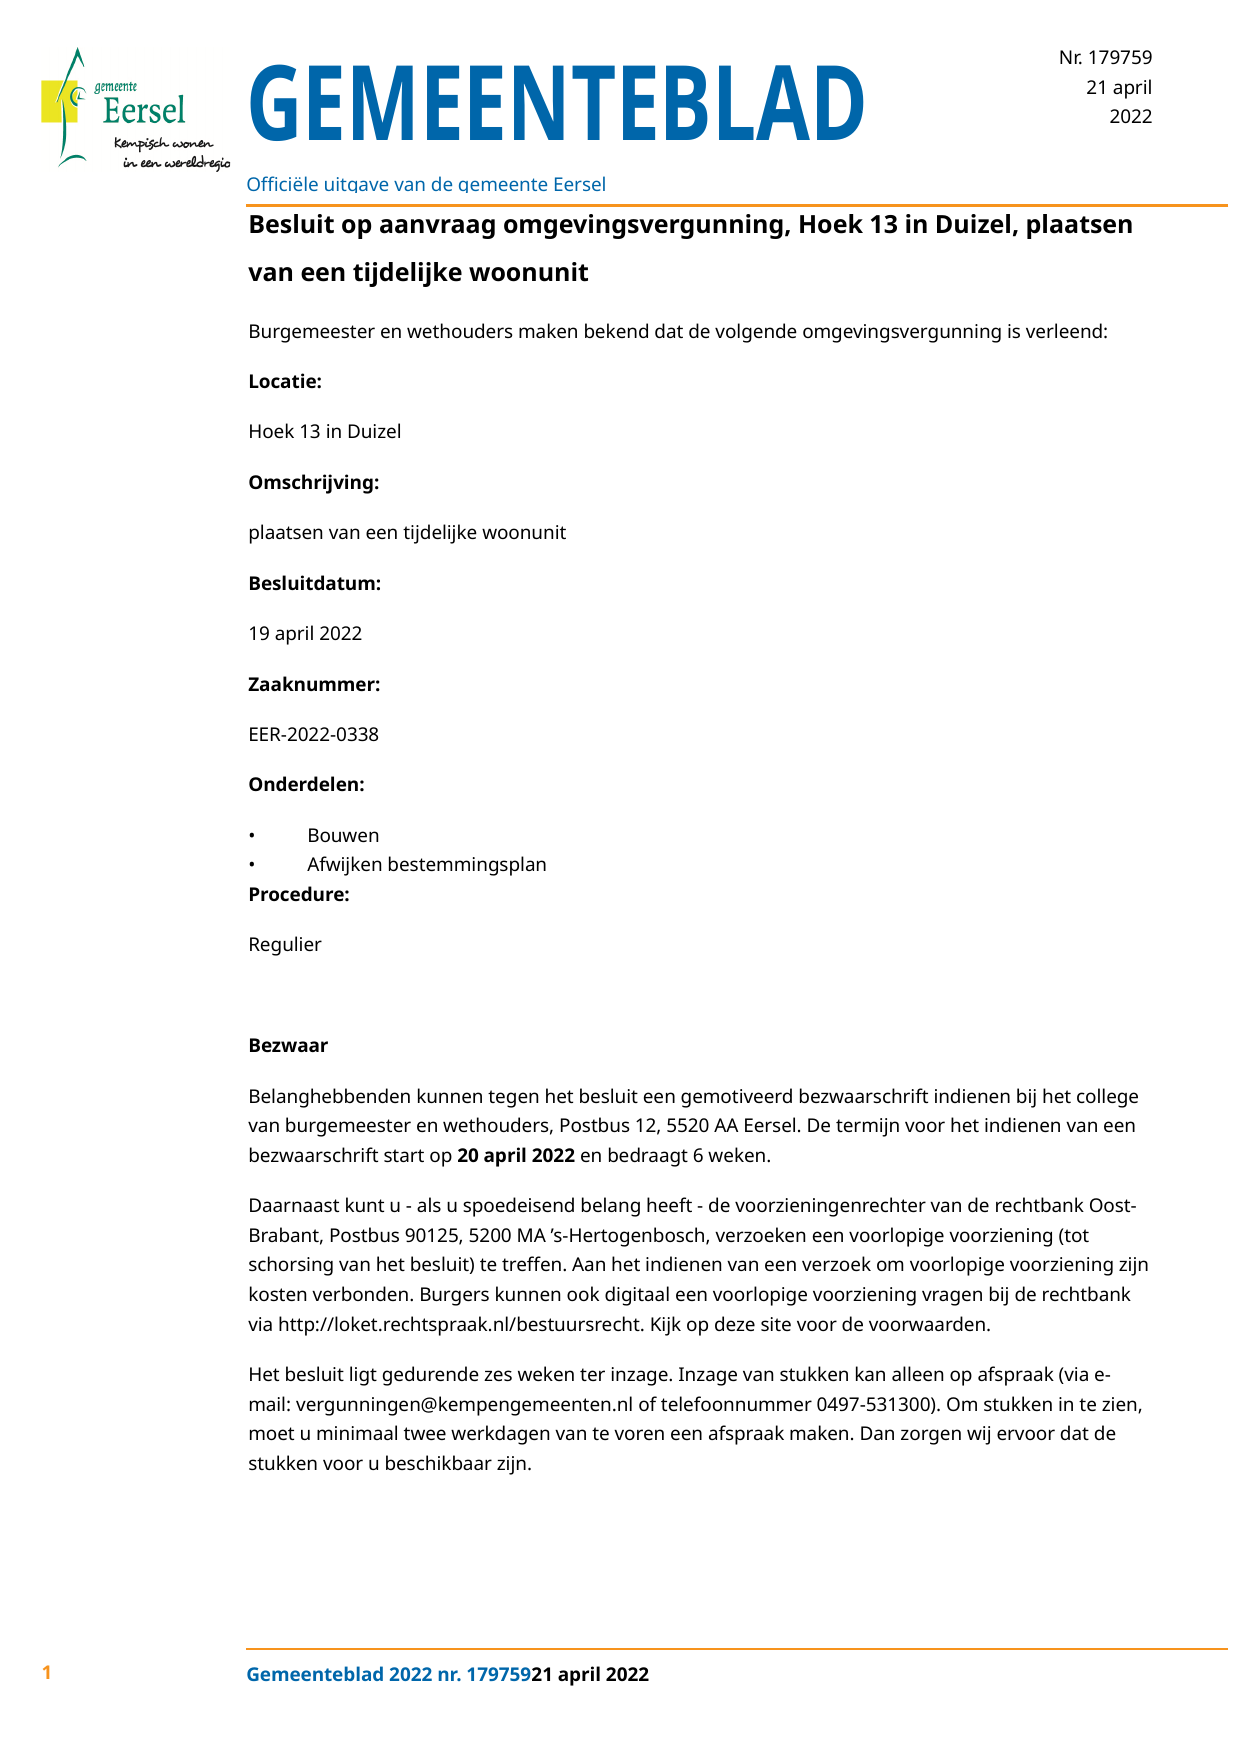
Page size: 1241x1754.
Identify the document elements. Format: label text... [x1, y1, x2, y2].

list Afwijken bestemmingsplan [248, 852, 1152, 877]
text Onderdelen: [248, 772, 1152, 797]
text Omschrijving: [248, 469, 1152, 495]
text EER-2022-0338 [248, 721, 1152, 747]
text Hoek 13 in Duizel [248, 419, 1152, 444]
text Bezwaar [248, 1032, 1152, 1058]
text Besluitdatum: [248, 570, 1152, 596]
list Bouwen [248, 822, 1152, 848]
text Belanghebbenden kunnen tegen het besluit een gemotiveerd bezwaarschrift indienen bij het college van burgemeester en wethouders, Postbus 12, 5520 AA Eersel. De termijn voor het indienen van een bezwaarschrift start op 20 april 2022 en bedraagt 6 weken. [248, 1083, 1152, 1168]
text Daarnaast kunt u - als u spoedeisend belang heeft - de voorzieningenrechter van de rechtbank Oost-Brabant, Postbus 90125, 5200 MA ’s-Hertogenbosch, verzoeken een voorlopige voorziening (tot schorsing van het besluit) te treffen. Aan het indienen van een verzoek om voorlopige voorziening zijn kosten verbonden. Burgers kunnen ook digitaal een voorlopige voorziening vragen bij de rechtbank via http://loket.rechtspraak.nl/bestuursrecht. Kijk op deze site voor de voorwaarden. [248, 1192, 1152, 1337]
text Procedure: [248, 881, 1152, 907]
text Regulier [248, 932, 1152, 957]
text Het besluit ligt gedurende zes weken ter inzage. Inzage van stukken kan alleen op afspraak (via e-mail: vergunningen@kempengemeenten.nl of telefoonnummer 0497-531300). Om stukken in te zien, moet u minimaal twee werkdagen van te voren een afspraak maken. Dan zorgen wij ervoor dat de stukken voor u beschikbaar zijn. [248, 1361, 1152, 1476]
text 19 april 2022 [248, 620, 1152, 646]
text plaatsen van een tijdelijke woonunit [248, 519, 1152, 545]
text Locatie: [248, 368, 1152, 394]
text Zaaknummer: [248, 671, 1152, 697]
text Burgemeester en wethouders maken bekend dat de volgende omgevingsvergunning is verleend: [248, 318, 1152, 344]
text Besluit op aanvraag omgevingsvergunning, Hoek 13 in Duizel, plaatsen van een tijdelijke woonunit [248, 207, 1152, 288]
picture [41, 47, 231, 172]
